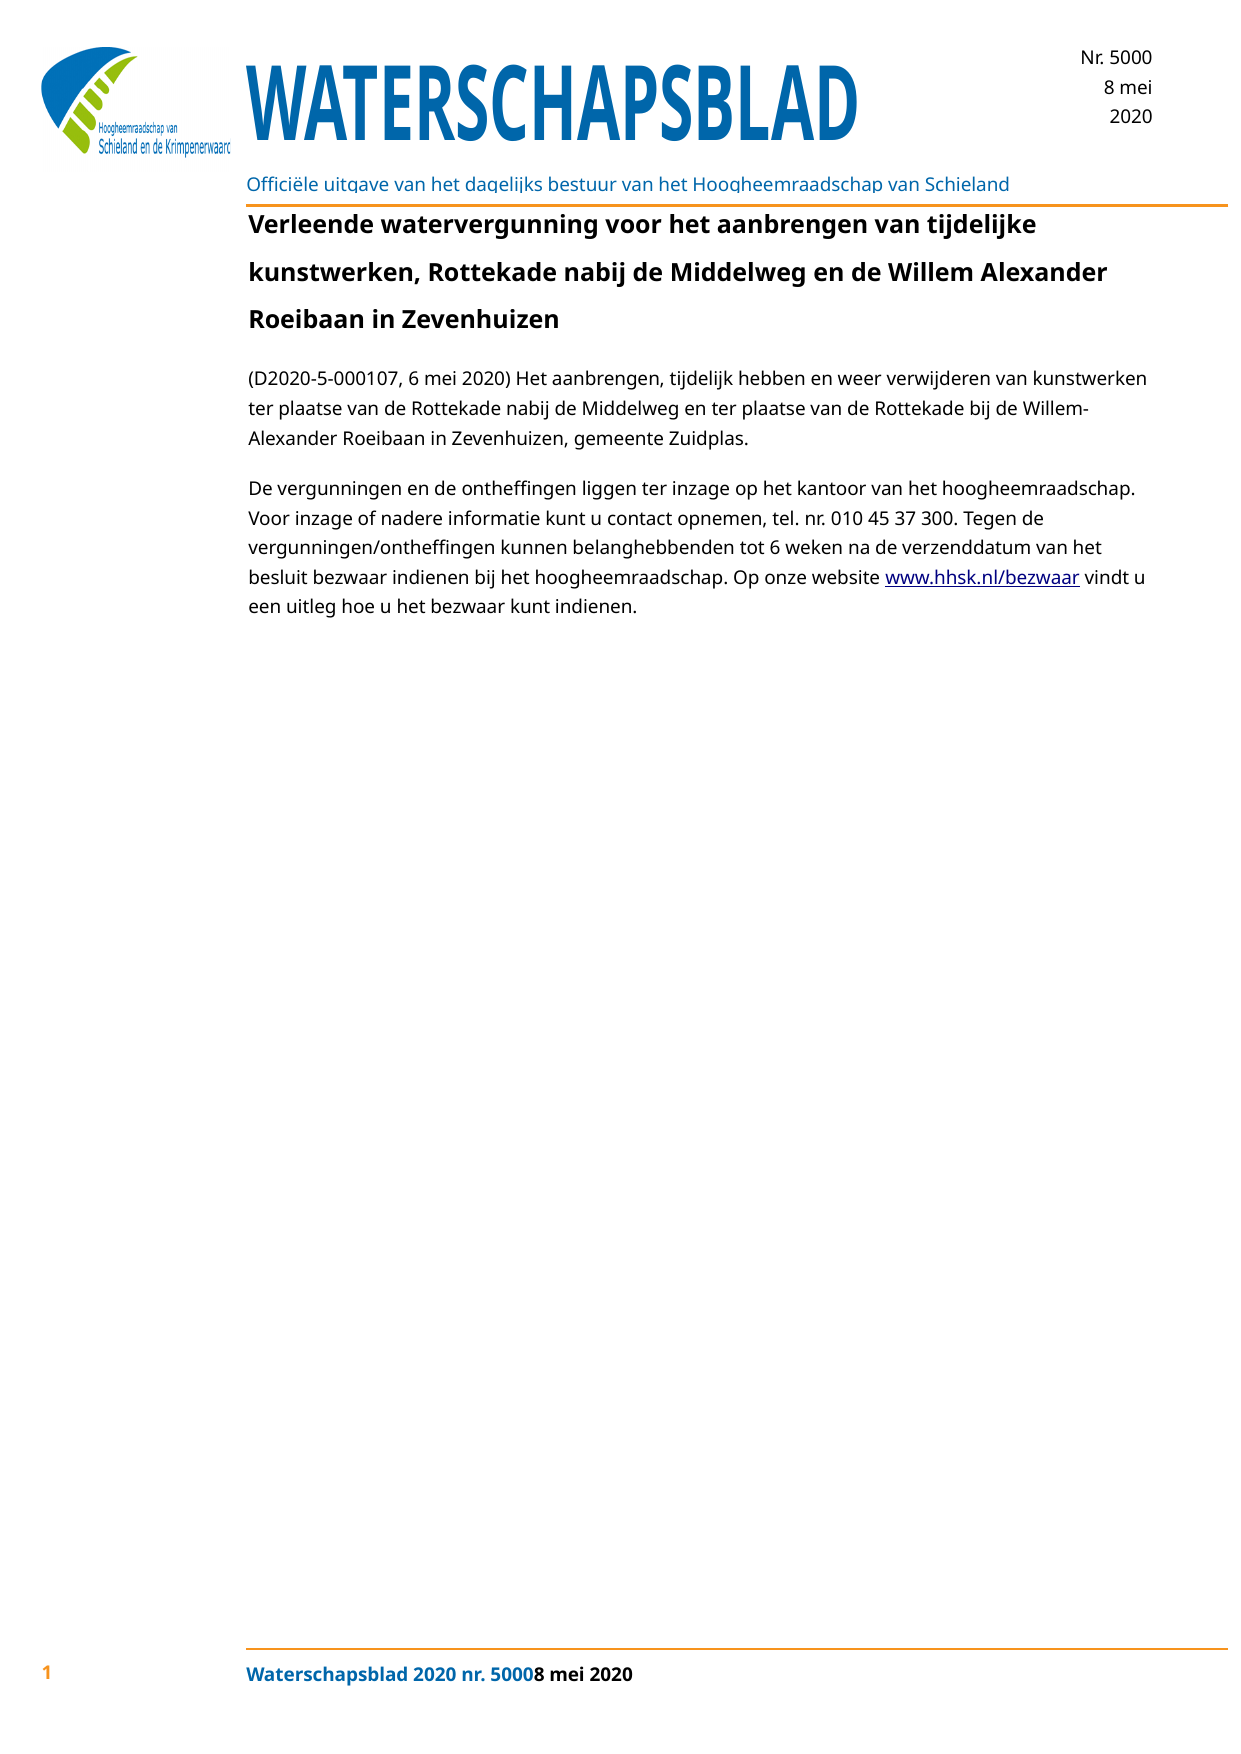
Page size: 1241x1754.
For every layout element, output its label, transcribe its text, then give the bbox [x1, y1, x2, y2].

text Verleende watervergunning voor het aanbrengen van tijdelijke kunstwerken, Rottekade nabij de Middelweg en de Willem Alexander Roeibaan in Zevenhuizen [248, 207, 1152, 336]
picture [41, 47, 231, 172]
text De vergunningen en de ontheffingen liggen ter inzage op het kantoor van het hoogheemraadschap. Voor inzage of nadere informatie kunt u contact opnemen, tel. nr. 010 45 37 300. Tegen de vergunningen/ontheffingen kunnen belanghebbenden tot 6 weken na de verzenddatum van het besluit bezwaar indienen bij het hoogheemraadschap. Op onze website www.hhsk.nl/bezwaar vindt u een uitleg hoe u het bezwaar kunt indienen. [248, 475, 1152, 619]
text (D2020-5-000107, 6 mei 2020) Het aanbrengen, tijdelijk hebben en weer verwijderen van kunstwerken ter plaatse van de Rottekade nabij de Middelweg en ter plaatse van de Rottekade bij de Willem-Alexander Roeibaan in Zevenhuizen, gemeente Zuidplas. [248, 366, 1152, 450]
